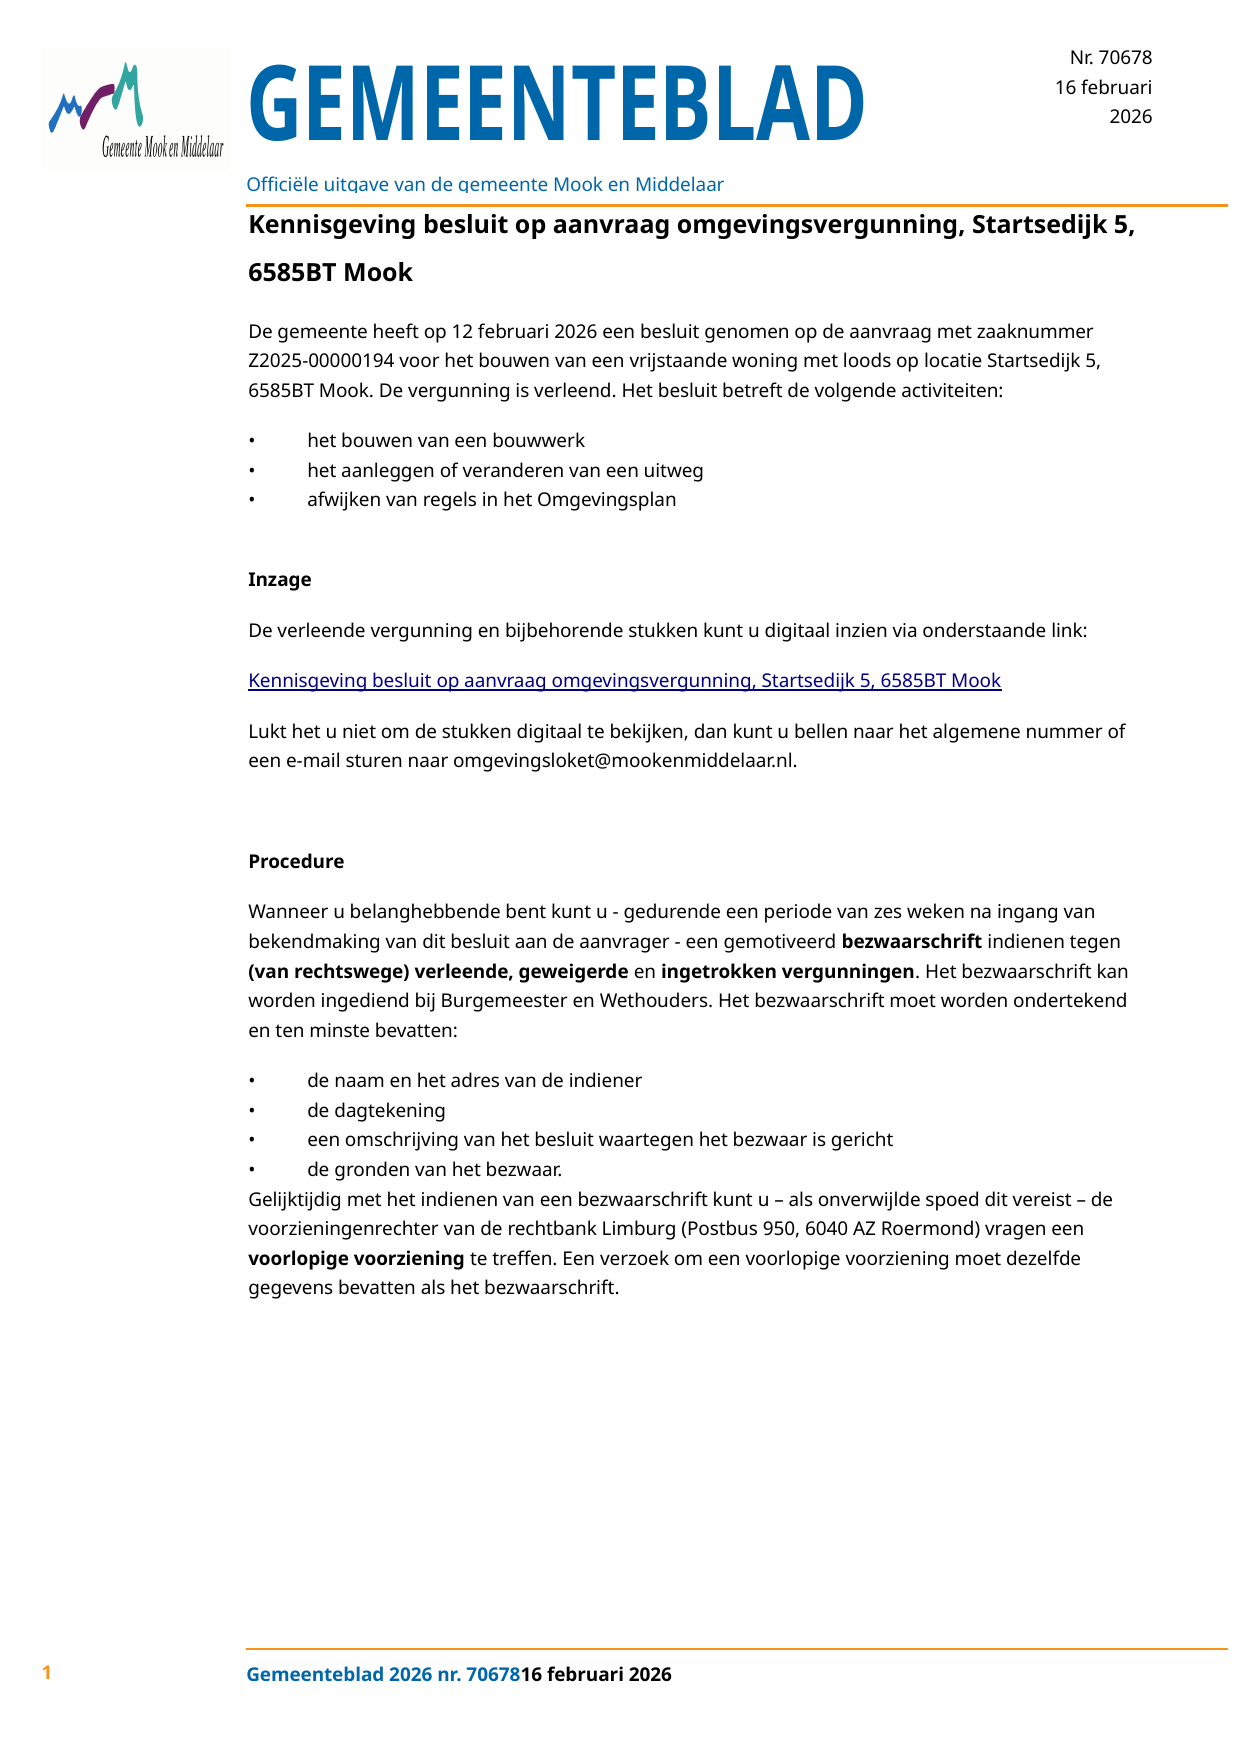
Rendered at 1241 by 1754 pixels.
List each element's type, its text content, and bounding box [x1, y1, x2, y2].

text Kennisgeving besluit op aanvraag omgevingsvergunning, Startsedijk 5, 6585BT Mook [248, 207, 1152, 288]
picture [41, 47, 231, 172]
list de dagtekening [248, 1097, 1152, 1123]
text De verleende vergunning en bijbehorende stukken kunt u digitaal inzien via onderstaande link: [248, 617, 1152, 643]
text Kennisgeving besluit op aanvraag omgevingsvergunning, Startsedijk 5, 6585BT Mook [248, 667, 1152, 693]
text Wanneer u belanghebbende bent kunt u - gedurende een periode van zes weken na ingang van bekendmaking van dit besluit aan de aanvrager - een gemotiveerd bezwaarschrift indienen tegen (van rechtswege) verleende, geweigerde en ingetrokken vergunningen. Het bezwaarschrift kan worden ingediend bij Burgemeester en Wethouders. Het bezwaarschrift moet worden ondertekend en ten minste bevatten: [248, 899, 1152, 1043]
list de gronden van het bezwaar. [248, 1156, 1152, 1182]
text De gemeente heeft op 12 februari 2026 een besluit genomen op de aanvraag met zaaknummer Z2025-00000194 voor het bouwen van een vrijstaande woning met loods op locatie Startsedijk 5, 6585BT Mook. De vergunning is verleend. Het besluit betreft de volgende activiteiten: [248, 318, 1152, 403]
text Inzage [248, 567, 1152, 592]
list het bouwen van een bouwwerk [248, 427, 1152, 453]
list het aanleggen of veranderen van een uitweg [248, 457, 1152, 483]
list de naam en het adres van de indiener [248, 1067, 1152, 1093]
text Lukt het u niet om de stukken digitaal te bekijken, dan kunt u bellen naar het algemene nummer of een e-mail sturen naar omgevingsloket@mookenmiddelaar.nl. [248, 718, 1152, 773]
list afwijken van regels in het Omgevingsplan [248, 487, 1152, 512]
text Gelijktijdig met het indienen van een bezwaarschrift kunt u – als onverwijlde spoed dit vereist – de voorzieningenrechter van de rechtbank Limburg (Postbus 950, 6040 AZ Roermond) vragen een voorlopige voorziening te treffen. Een verzoek om een voorlopige voorziening moet dezelfde gegevens bevatten als het bezwaarschrift. [248, 1186, 1152, 1300]
list een omschrijving van het besluit waartegen het bezwaar is gericht [248, 1127, 1152, 1152]
text Procedure [248, 848, 1152, 874]
